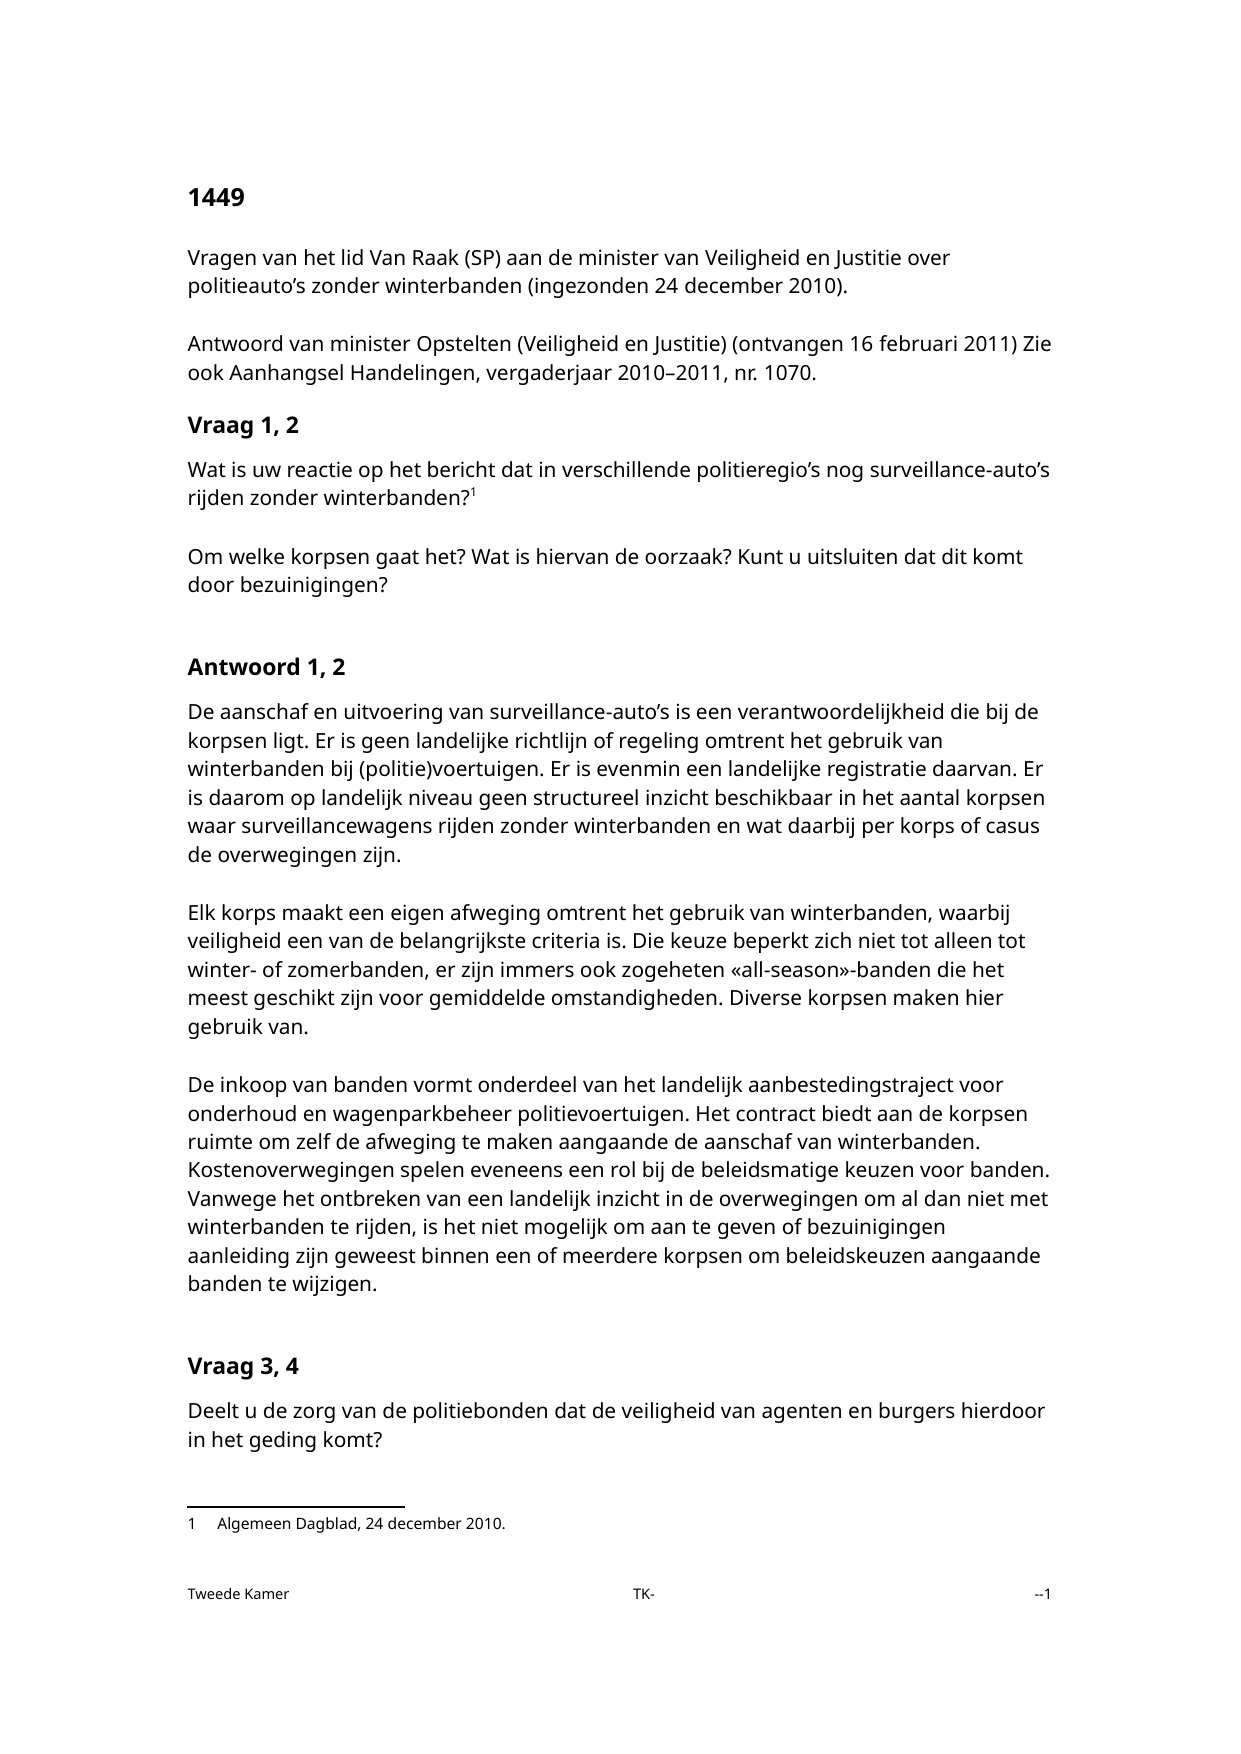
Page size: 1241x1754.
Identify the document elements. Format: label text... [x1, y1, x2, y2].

text Antwoord van minister Opstelten (Veiligheid en Justitie) (ontvangen 16 februari 2011) Zie ook Aanhangsel Handelingen, vergaderjaar 2010–2011, nr. 1070. [187, 329, 1053, 386]
text De inkoop van banden vormt onderdeel van het landelijk aanbestedingstraject voor onderhoud en wagenparkbeheer politievoertuigen. Het contract biedt aan de korpsen ruimte om zelf de afweging te maken aangaande de aanschaf van winterbanden. Kostenoverwegingen spelen eveneens een rol bij de beleidsmatige keuzen voor banden. Vanwege het ontbreken van een landelijk inzicht in de overwegingen om al dan niet met winterbanden te rijden, is het niet mogelijk om aan te geven of bezuinigingen aanleiding zijn geweest binnen een of meerdere korpsen om beleidskeuzen aangaande banden te wijzigen. [187, 1070, 1053, 1298]
subtitle Antwoord 1, 2 [187, 651, 1053, 682]
text Algemeen Dagblad, 24 december 2010. [187, 1506, 1053, 1534]
text 1449 [187, 179, 1053, 213]
subtitle Vraag 3, 4 [187, 1350, 1053, 1382]
text Deelt u de zorg van de politiebonden dat de veiligheid van agenten en burgers hierdoor in het geding komt? [187, 1397, 1053, 1453]
text De aanschaf en uitvoering van surveillance-auto’s is een verantwoordelijkheid die bij de korpsen ligt. Er is geen landelijke richtlijn of regeling omtrent het gebruik van winterbanden bij (politie)voertuigen. Er is evenmin een landelijke registratie daarvan. Er is daarom op landelijk niveau geen structureel inzicht beschikbaar in het aantal korpsen waar surveillancewagens rijden zonder winterbanden en wat daarbij per korps of casus de overwegingen zijn. [187, 697, 1053, 868]
text Elk korps maakt een eigen afweging omtrent het gebruik van winterbanden, waarbij veiligheid een van de belangrijkste criteria is. Die keuze beperkt zich niet tot alleen tot winter- of zomerbanden, er zijn immers ook zogeheten «all-season»-banden die het meest geschikt zijn voor gemiddelde omstandigheden. Diverse korpsen maken hier gebruik van. [187, 898, 1053, 1040]
text Vragen van het lid Van Raak (SP) aan de minister van Veiligheid en Justitie over politieauto’s zonder winterbanden (ingezonden 24 december 2010). [187, 243, 1053, 300]
text Om welke korpsen gaat het? Wat is hiervan de oorzaak? Kunt u uitsluiten dat dit komt door bezuinigingen? [187, 542, 1053, 599]
subtitle Vraag 1, 2 [187, 409, 1053, 440]
text Wat is uw reactie op het bericht dat in verschillende politieregio’s nog surveillance-auto’s rijden zonder winterbanden? [187, 455, 1053, 512]
